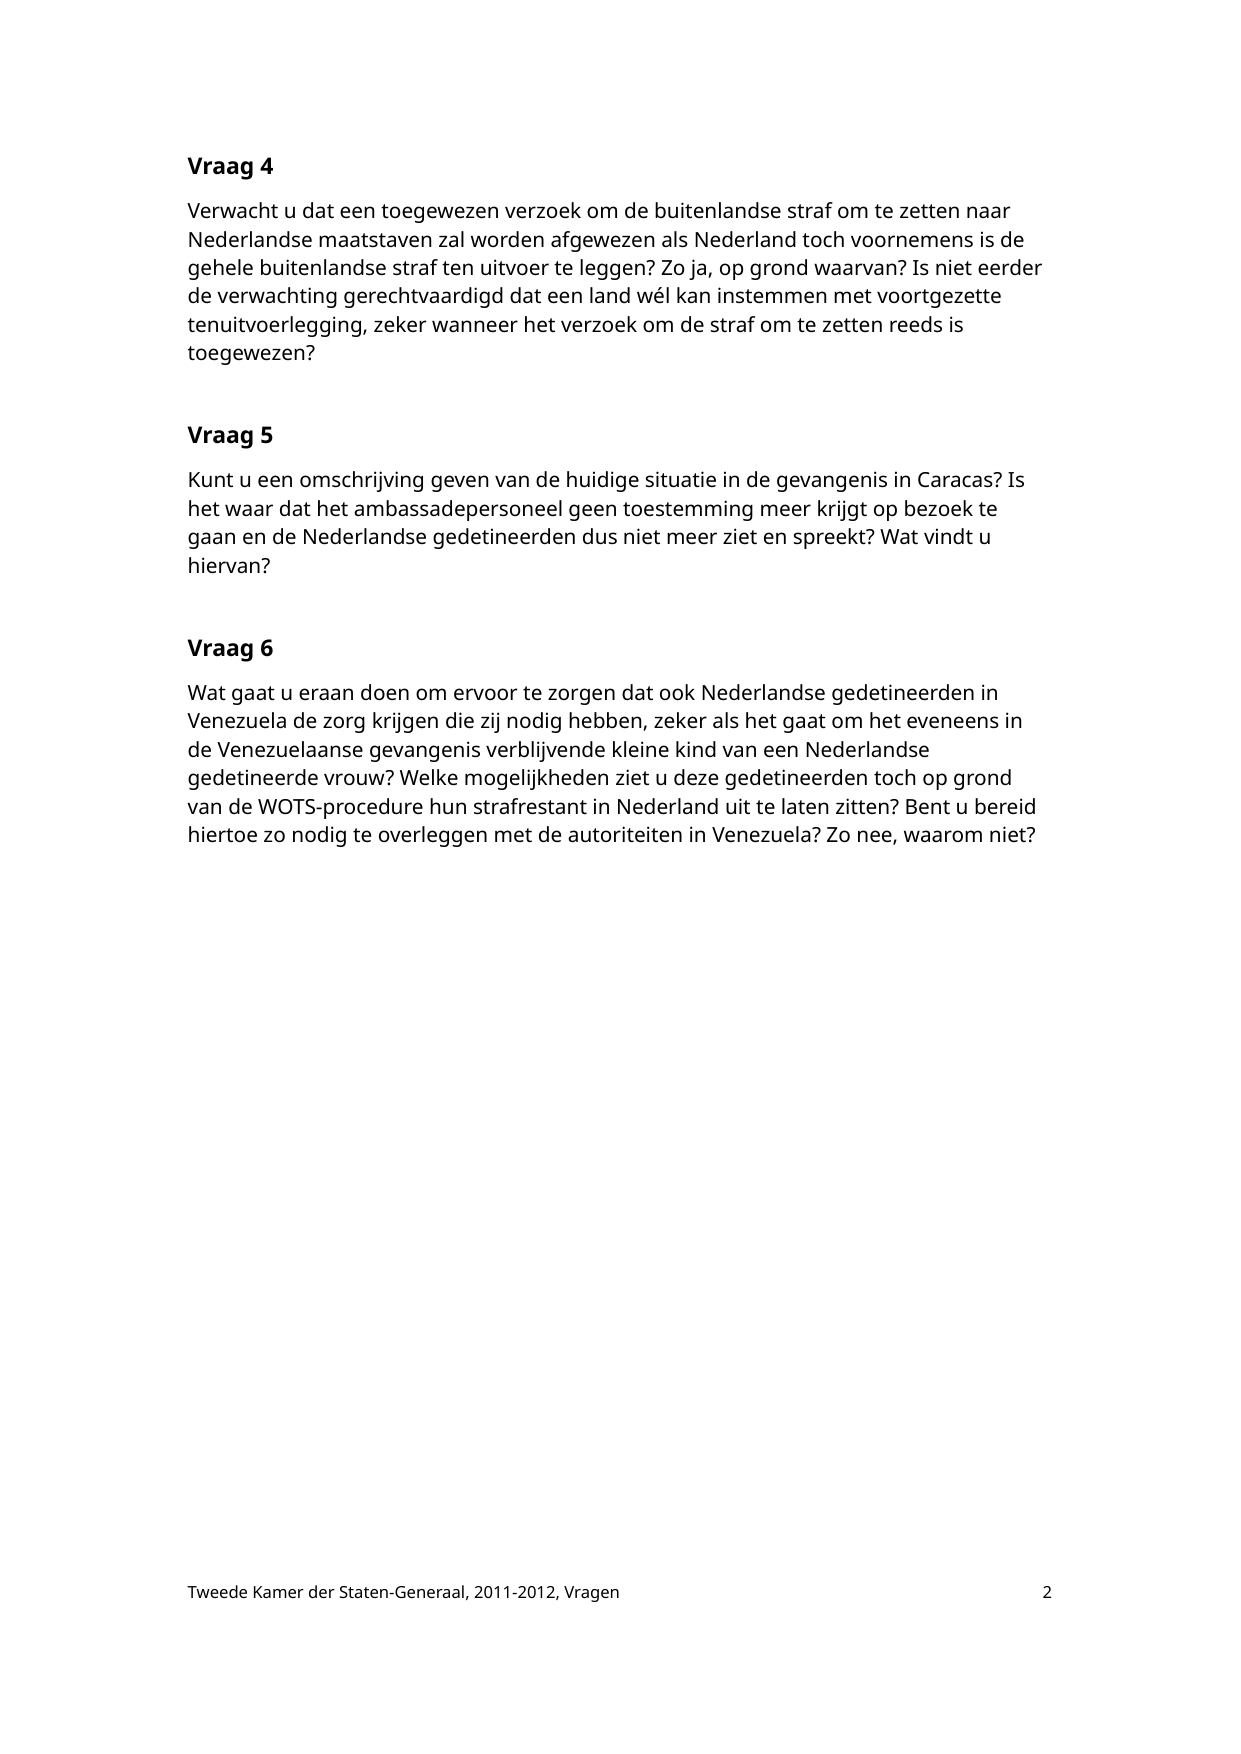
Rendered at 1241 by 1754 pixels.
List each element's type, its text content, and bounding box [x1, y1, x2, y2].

subtitle Vraag 4 [187, 150, 1053, 181]
subtitle Vraag 6 [187, 632, 1053, 663]
text Wat gaat u eraan doen om ervoor te zorgen dat ook Nederlandse gedetineerden in Venezuela de zorg krijgen die zij nodig hebben, zeker als het gaat om het eveneens in de Venezuelaanse gevangenis verblijvende kleine kind van een Nederlandse gedetineerde vrouw? Welke mogelijkheden ziet u deze gedetineerden toch op grond van de WOTS-procedure hun strafrestant in Nederland uit te laten zitten? Bent u bereid hiertoe zo nodig te overleggen met de autoriteiten in Venezuela? Zo nee, waarom niet? [187, 678, 1053, 849]
text Verwacht u dat een toegewezen verzoek om de buitenlandse straf om te zetten naar Nederlandse maatstaven zal worden afgewezen als Nederland toch voornemens is de gehele buitenlandse straf ten uitvoer te leggen? Zo ja, op grond waarvan? Is niet eerder de verwachting gerechtvaardigd dat een land wél kan instemmen met voortgezette tenuitvoerlegging, zeker wanneer het verzoek om de straf om te zetten reeds is toegewezen? [187, 196, 1053, 367]
subtitle Vraag 5 [187, 419, 1053, 451]
text Kunt u een omschrijving geven van de huidige situatie in de gevangenis in Caracas? Is het waar dat het ambassadepersoneel geen toestemming meer krijgt op bezoek te gaan en de Nederlandse gedetineerden dus niet meer ziet en spreekt? Wat vindt u hiervan? [187, 466, 1053, 579]
